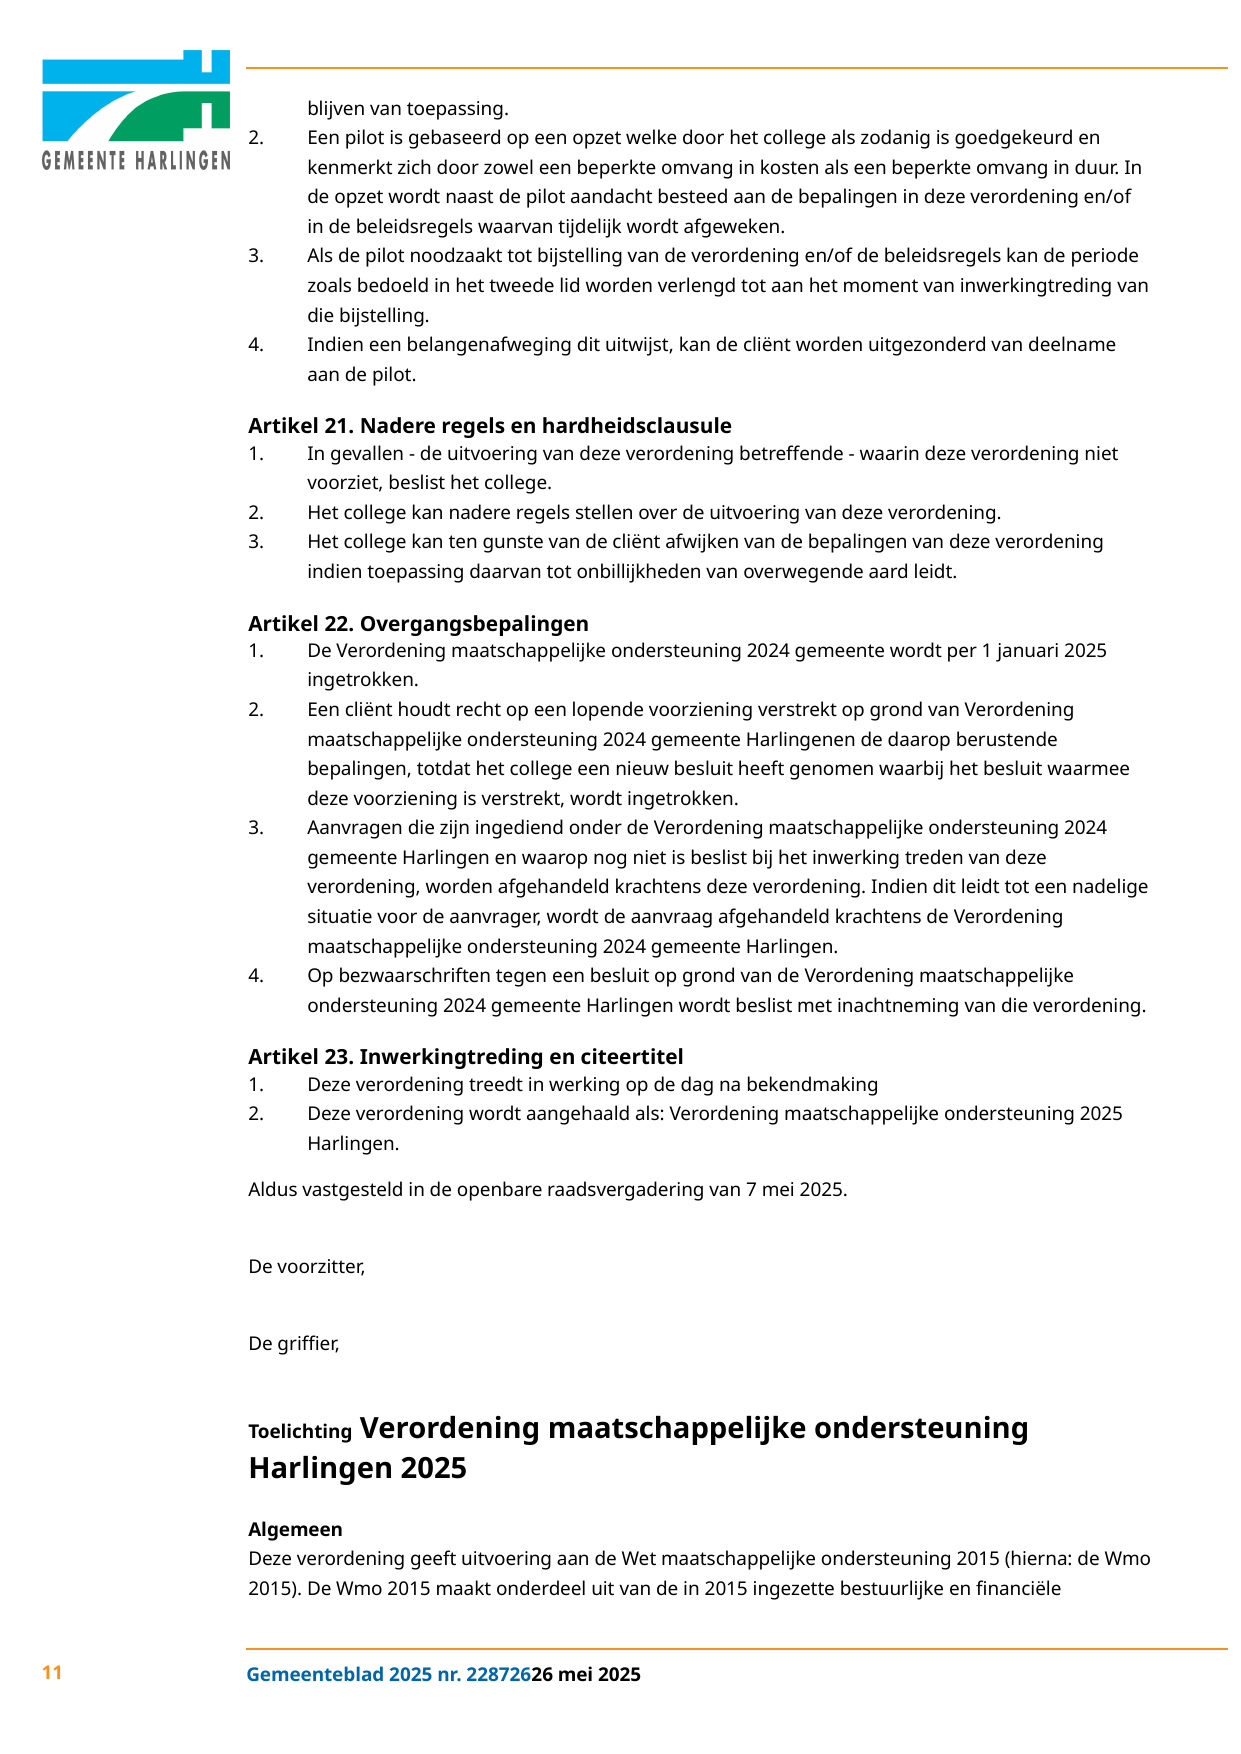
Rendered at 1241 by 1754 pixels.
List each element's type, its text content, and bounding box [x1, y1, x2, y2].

list Deze verordening treedt in werking op de dag na bekendmaking [248, 1071, 1152, 1097]
text Aldus vastgesteld in de openbare raadsvergadering van 7 mei 2025. [248, 1176, 1152, 1201]
text Toelichting Verordening maatschappelijke ondersteuning Harlingen 2025 [248, 1407, 1152, 1487]
text Artikel 21. Nadere regels en hardheidsclausule [248, 411, 1152, 440]
text Deze verordening geeft uitvoering aan de Wet maatschappelijke ondersteuning 2015 (hierna: de Wmo 2015). De Wmo 2015 maakt onderdeel uit van de in 2015 ingezette bestuurlijke en financiële [248, 1545, 1152, 1601]
list Indien een belangenafweging dit uitwijst, kan de cliënt worden uitgezonderd van deelname aan de pilot. [248, 331, 1152, 387]
list Een cliënt houdt recht op een lopende voorziening verstrekt op grond van Verordening maatschappelijke ondersteuning 2024 gemeente Harlingenen de daarop berustende bepalingen, totdat het college een nieuw besluit heeft genomen waarbij het besluit waarmee deze voorziening is verstrekt, wordt ingetrokken. [248, 696, 1152, 811]
picture [41, 47, 231, 172]
list Als de pilot noodzaakt tot bijstelling van de verordening en/of de beleidsregels kan de periode zoals bedoeld in het tweede lid worden verlengd tot aan het moment van inwerkingtreding van die bijstelling. [248, 243, 1152, 328]
text De voorzitter, [248, 1253, 1152, 1279]
list Deze verordening wordt aangehaald als: Verordening maatschappelijke ondersteuning 2025 Harlingen. [248, 1101, 1152, 1156]
text Algemeen [248, 1516, 1152, 1542]
text Artikel 22. Overgangsbepalingen [248, 609, 1152, 637]
list Het college kan nadere regels stellen over de uitvoering van deze verordening. [248, 499, 1152, 525]
list Het college kan ten gunste van de cliënt afwijken van de bepalingen van deze verordening indien toepassing daarvan tot onbillijkheden van overwegende aard leidt. [248, 529, 1152, 584]
text Artikel 23. Inwerkingtreding en citeertitel [248, 1042, 1152, 1071]
list De Verordening maatschappelijke ondersteuning 2024 gemeente wordt per 1 januari 2025 ingetrokken. [248, 637, 1152, 692]
text De griffier, [248, 1330, 1152, 1356]
list In gevallen - de uitvoering van deze verordening betreffende - waarin deze verordening niet voorziet, beslist het college. [248, 440, 1152, 495]
list blijven van toepassing. [248, 95, 1152, 121]
list Aanvragen die zijn ingediend onder de Verordening maatschappelijke ondersteuning 2024 gemeente Harlingen en waarop nog niet is beslist bij het inwerking treden van deze verordening, worden afgehandeld krachtens deze verordening. Indien dit leidt tot een nadelige situatie voor de aanvrager, wordt de aanvraag afgehandeld krachtens de Verordening maatschappelijke ondersteuning 2024 gemeente Harlingen. [248, 814, 1152, 959]
list Op bezwaarschriften tegen een besluit op grond van de Verordening maatschappelijke ondersteuning 2024 gemeente Harlingen wordt beslist met inachtneming van die verordening. [248, 962, 1152, 1018]
list Een pilot is gebaseerd op een opzet welke door het college als zodanig is goedgekeurd en kenmerkt zich door zowel een beperkte omvang in kosten als een beperkte omvang in duur. In de opzet wordt naast de pilot aandacht besteed aan de bepalingen in deze verordening en/of in de beleidsregels waarvan tijdelijk wordt afgeweken. [248, 124, 1152, 239]
